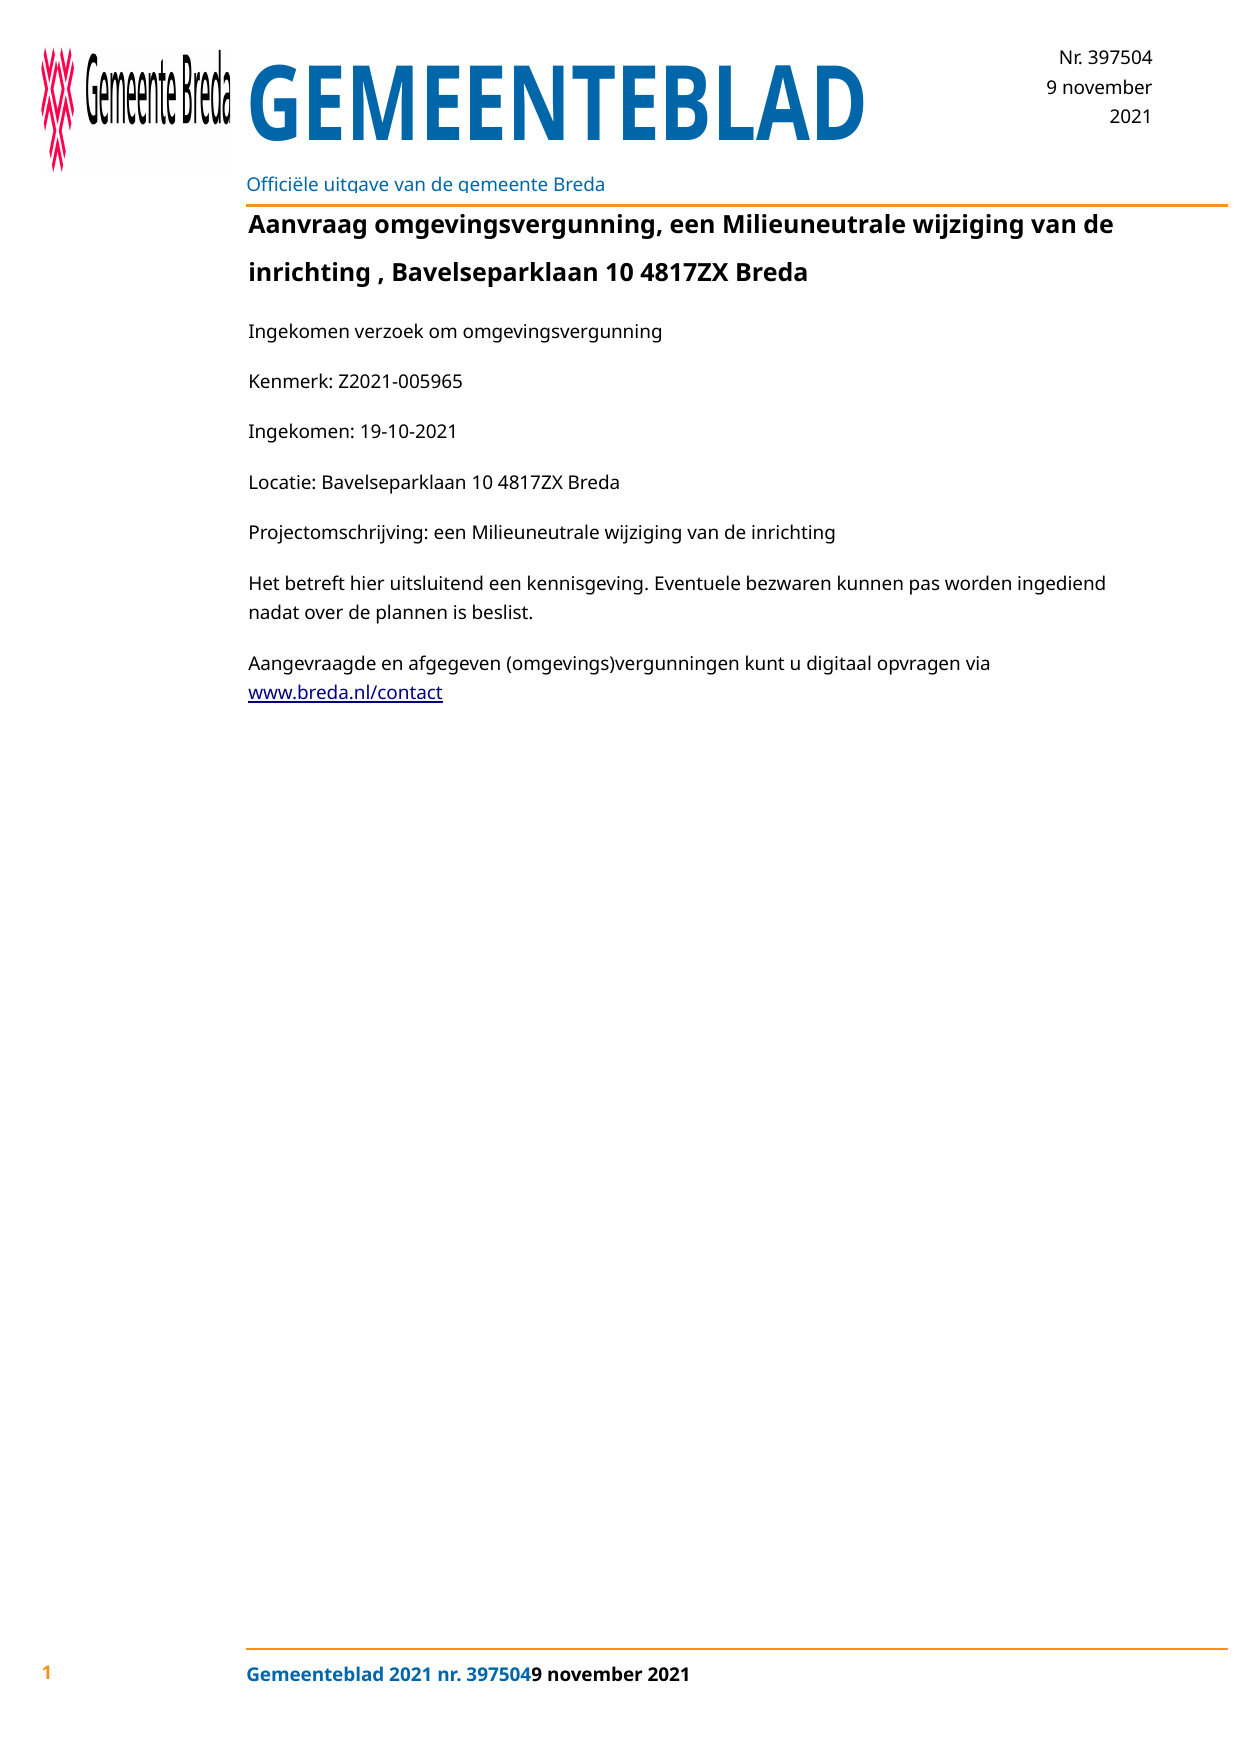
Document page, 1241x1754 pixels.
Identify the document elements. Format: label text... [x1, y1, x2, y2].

text Kenmerk: Z2021-005965 [248, 368, 1152, 394]
text Aangevraagde en afgegeven (omgevings)vergunningen kunt u digitaal opvragen via www.breda.nl/contact [248, 650, 1152, 705]
text Locatie: Bavelseparklaan 10 4817ZX Breda [248, 469, 1152, 495]
text Projectomschrijving: een Milieuneutrale wijziging van de inrichting [248, 519, 1152, 545]
text Het betreft hier uitsluitend een kennisgeving. Eventuele bezwaren kunnen pas worden ingediend nadat over de plannen is beslist. [248, 570, 1152, 625]
picture [41, 47, 231, 172]
text Ingekomen: 19-10-2021 [248, 419, 1152, 444]
text Ingekomen verzoek om omgevingsvergunning [248, 318, 1152, 344]
text Aanvraag omgevingsvergunning, een Milieuneutrale wijziging van de inrichting , Bavelseparklaan 10 4817ZX Breda [248, 207, 1152, 288]
